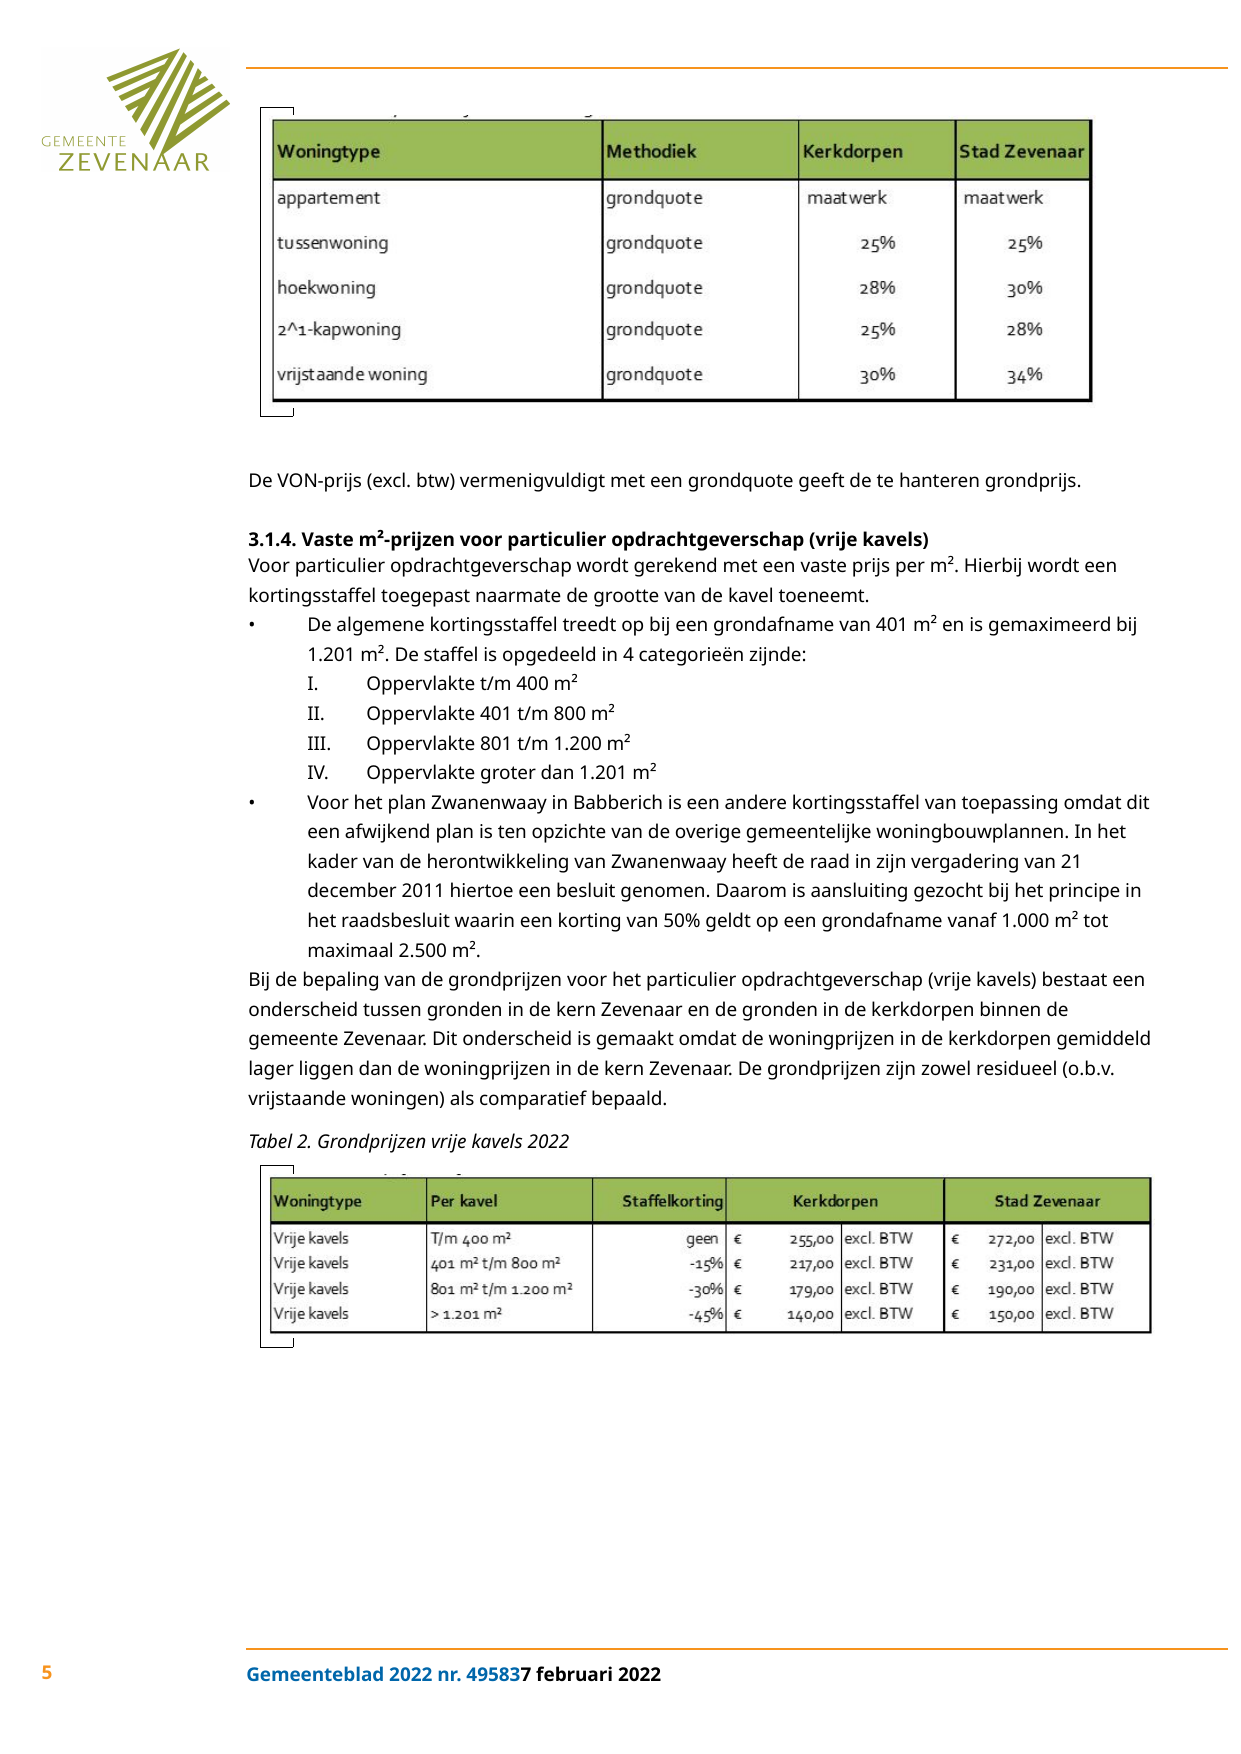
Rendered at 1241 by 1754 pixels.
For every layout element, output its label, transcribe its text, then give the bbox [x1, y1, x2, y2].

text Voor particulier opdrachtgeverschap wordt gerekend met een vaste prijs per m². Hierbij wordt een kortingsstaffel toegepast naarmate de grootte van de kavel toeneemt. [248, 552, 1152, 607]
text Tabel 2. Grondprijzen vrije kavels 2022 [248, 1128, 1152, 1153]
picture [268, 115, 1096, 408]
text 3.1.4. Vaste m²-prijzen voor particulier opdrachtgeverschap (vrije kavels) [248, 526, 1152, 552]
list De algemene kortingsstaffel treedt op bij een grondafname van 401 m² en is gemaximeerd bij 1.201 m². De staffel is opgedeeld in 4 categorieën zijnde: [248, 611, 1152, 667]
list Voor het plan Zwanenwaay in Babberich is een andere kortingsstaffel van toepassing omdat dit een afwijkend plan is ten opzichte van de overige gemeentelijke woningbouwplannen. In het kader van de herontwikkeling van Zwanenwaay heeft de raad in zijn vergadering van 21 december 2011 hiertoe een besluit genomen. Daarom is aansluiting gezocht bij het principe in het raadsbesluit waarin een korting van 50% geldt op een grondafname vanaf 1.000 m² tot maximaal 2.500 m². [248, 789, 1152, 962]
text Bij de bepaling van de grondprijzen voor het particulier opdrachtgeverschap (vrije kavels) bestaat een onderscheid tussen gronden in de kern Zevenaar en de gronden in de kerkdorpen binnen de gemeente Zevenaar. Dit onderscheid is gemaakt omdat de woningprijzen in de kerkdorpen gemiddeld lager liggen dan de woningprijzen in de kern Zevenaar. De grondprijzen zijn zowel residueel (o.b.v. vrijstaande woningen) als comparatief bepaald. [248, 966, 1152, 1110]
picture [41, 47, 231, 172]
list Oppervlakte 801 t/m 1.200 m² [307, 730, 1152, 755]
text De VON-prijs (excl. btw) vermenigvuldigt met een grondquote geeft de te hanteren grondprijs. [248, 467, 1152, 493]
picture [268, 1174, 1155, 1338]
list Oppervlakte groter dan 1.201 m² [307, 759, 1152, 785]
list Oppervlakte t/m 400 m² [307, 671, 1152, 696]
list Oppervlakte 401 t/m 800 m² [307, 700, 1152, 726]
